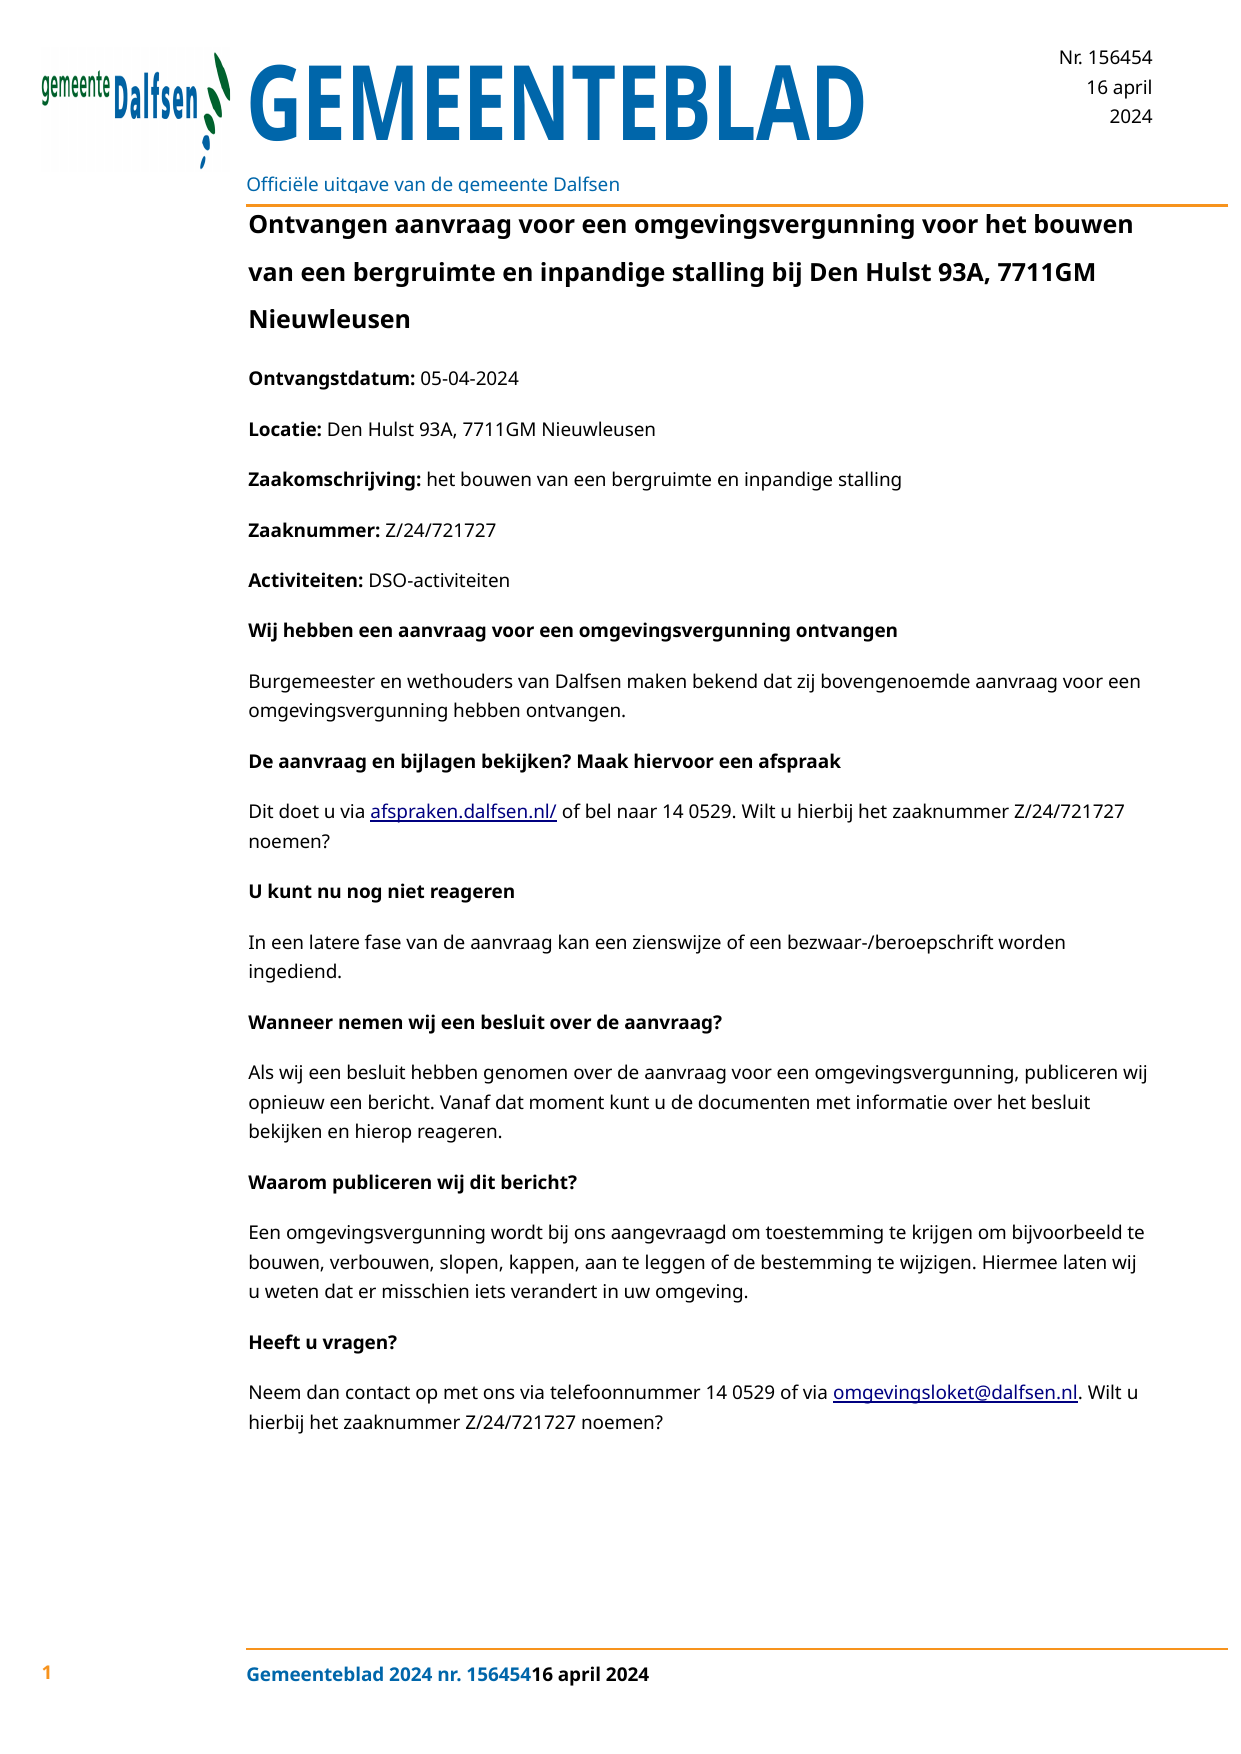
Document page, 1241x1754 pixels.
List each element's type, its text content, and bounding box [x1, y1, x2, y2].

text Heeft u vragen? [248, 1329, 1152, 1354]
text Locatie: Den Hulst 93A, 7711GM Nieuwleusen [248, 416, 1152, 442]
picture [41, 47, 231, 172]
text Wij hebben een aanvraag voor een omgevingsvergunning ontvangen [248, 618, 1152, 643]
text Neem dan contact op met ons via telefoonnummer 14 0529 of via omgevingsloket@dalfsen.nl. Wilt u hierbij het zaaknummer Z/24/721727 noemen? [248, 1379, 1152, 1434]
text De aanvraag en bijlagen bekijken? Maak hiervoor een afspraak [248, 748, 1152, 774]
text Ontvangen aanvraag voor een omgevingsvergunning voor het bouwen van een bergruimte en inpandige stalling bij Den Hulst 93A, 7711GM Nieuwleusen [248, 207, 1152, 336]
text Een omgevingsvergunning wordt bij ons aangevraagd om toestemming te krijgen om bijvoorbeeld te bouwen, verbouwen, slopen, kappen, aan te leggen of de bestemming te wijzigen. Hiermee laten wij u weten dat er misschien iets verandert in uw omgeving. [248, 1219, 1152, 1304]
text Zaaknummer: Z/24/721727 [248, 517, 1152, 542]
text Waarom publiceren wij dit bericht? [248, 1169, 1152, 1194]
text Activiteiten: DSO-activiteiten [248, 567, 1152, 593]
text Wanneer nemen wij een besluit over de aanvraag? [248, 1009, 1152, 1034]
text In een latere fase van de aanvraag kan een zienswijze of een bezwaar-/beroepschrift worden ingediend. [248, 929, 1152, 984]
text Dit doet u via afspraken.dalfsen.nl/ of bel naar 14 0529. Wilt u hierbij het zaaknummer Z/24/721727 noemen? [248, 798, 1152, 854]
text Burgemeester en wethouders van Dalfsen maken bekend dat zij bovengenoemde aanvraag voor een omgevingsvergunning hebben ontvangen. [248, 668, 1152, 723]
text Ontvangstdatum: 05-04-2024 [248, 366, 1152, 391]
text U kunt nu nog niet reageren [248, 878, 1152, 904]
text Zaakomschrijving: het bouwen van een bergruimte en inpandige stalling [248, 466, 1152, 492]
text Als wij een besluit hebben genomen over de aanvraag voor een omgevingsvergunning, publiceren wij opnieuw een bericht. Vanaf dat moment kunt u de documenten met informatie over het besluit bekijken en hierop reageren. [248, 1059, 1152, 1144]
